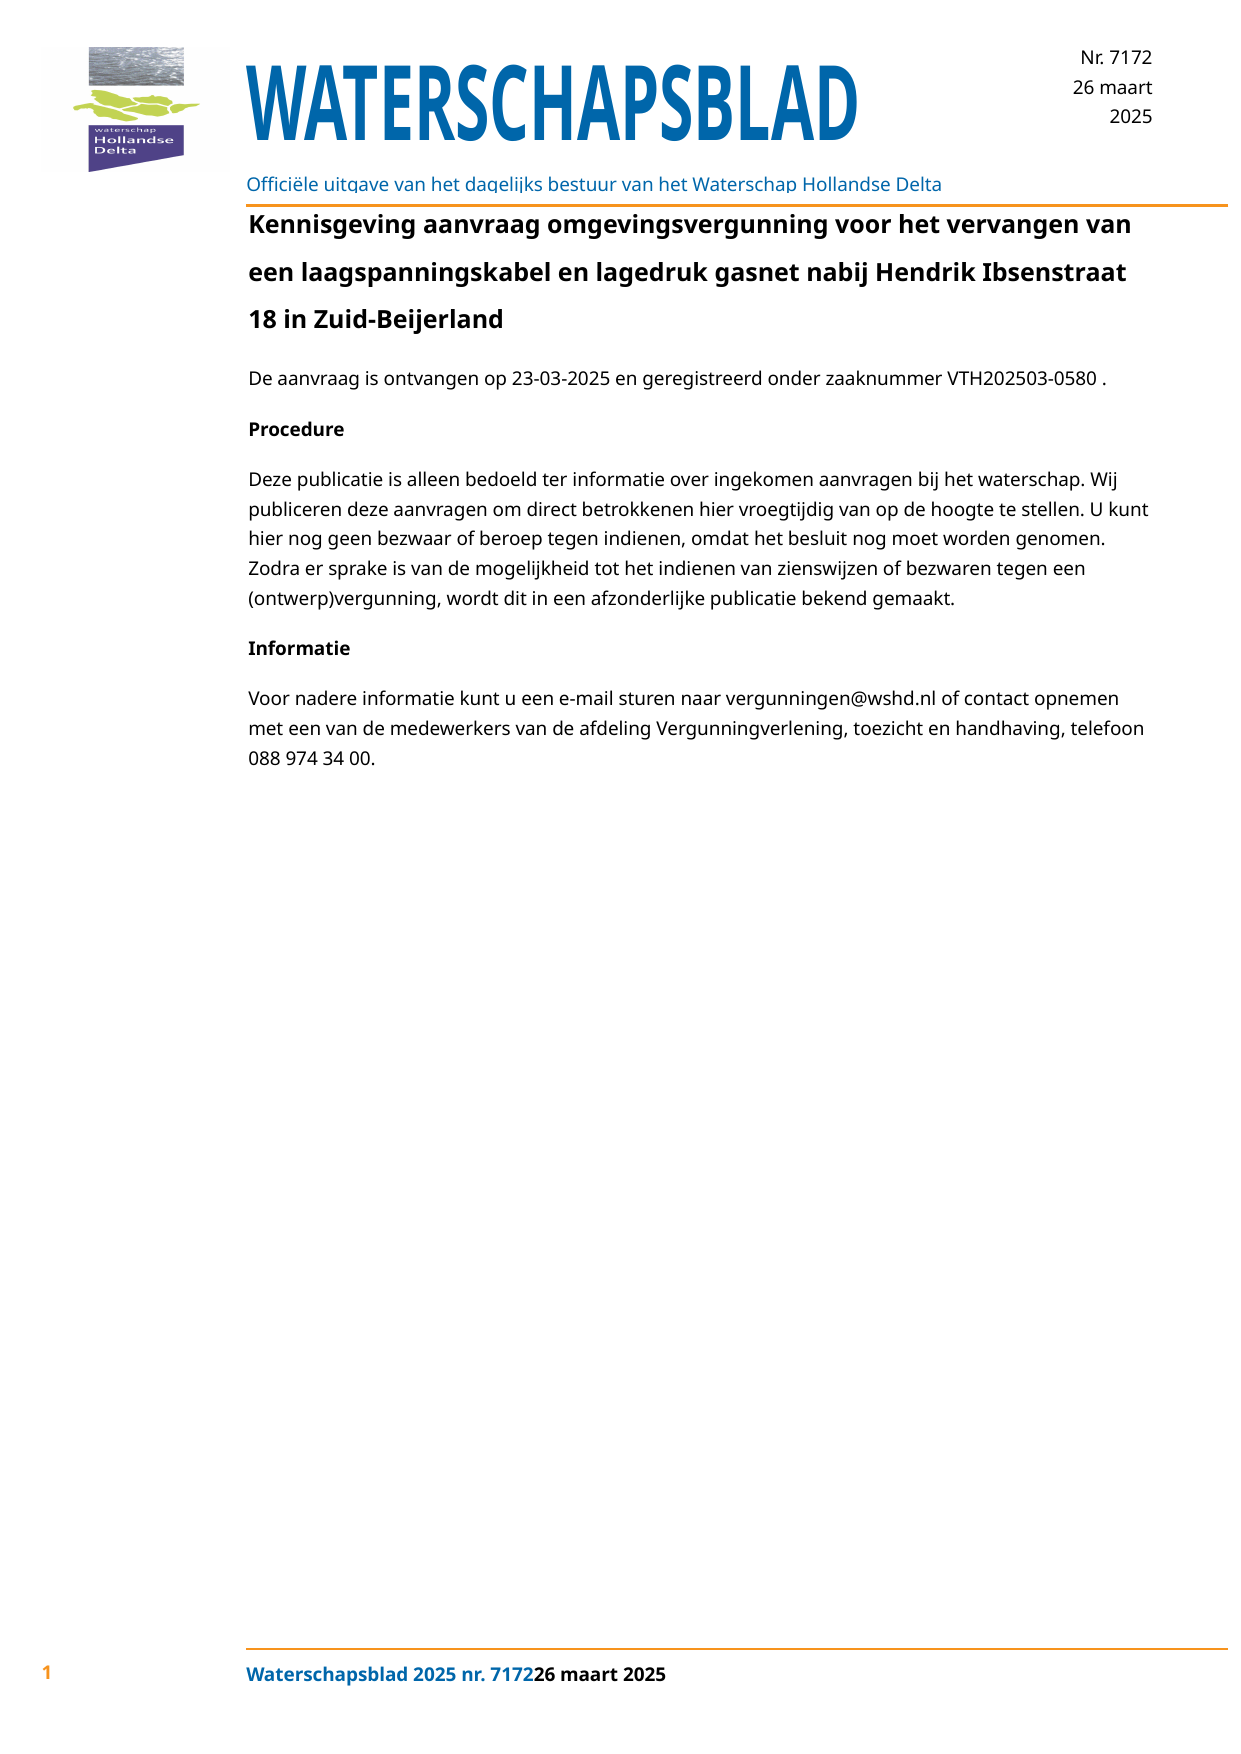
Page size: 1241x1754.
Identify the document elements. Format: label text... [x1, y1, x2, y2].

text Procedure [248, 416, 1152, 442]
text Informatie [248, 635, 1152, 661]
text Voor nadere informatie kunt u een e-mail sturen naar vergunningen@wshd.nl of contact opnemen met een van de medewerkers van de afdeling Vergunningverlening, toezicht en handhaving, telefoon 088 974 34 00. [248, 686, 1152, 770]
text Deze publicatie is alleen bedoeld ter informatie over ingekomen aanvragen bij het waterschap. Wij publiceren deze aanvragen om direct betrokkenen hier vroegtijdig van op de hoogte te stellen. U kunt hier nog geen bezwaar of beroep tegen indienen, omdat het besluit nog moet worden genomen. Zodra er sprake is van de mogelijkheid tot het indienen van zienswijzen of bezwaren tegen een (ontwerp)vergunning, wordt dit in een afzonderlijke publicatie bekend gemaakt. [248, 466, 1152, 610]
text Kennisgeving aanvraag omgevingsvergunning voor het vervangen van een laagspanningskabel en lagedruk gasnet nabij Hendrik Ibsenstraat 18 in Zuid-Beijerland [248, 207, 1152, 336]
picture [41, 47, 231, 172]
text De aanvraag is ontvangen op 23-03-2025 en geregistreerd onder zaaknummer VTH202503-0580 . [248, 366, 1152, 391]
